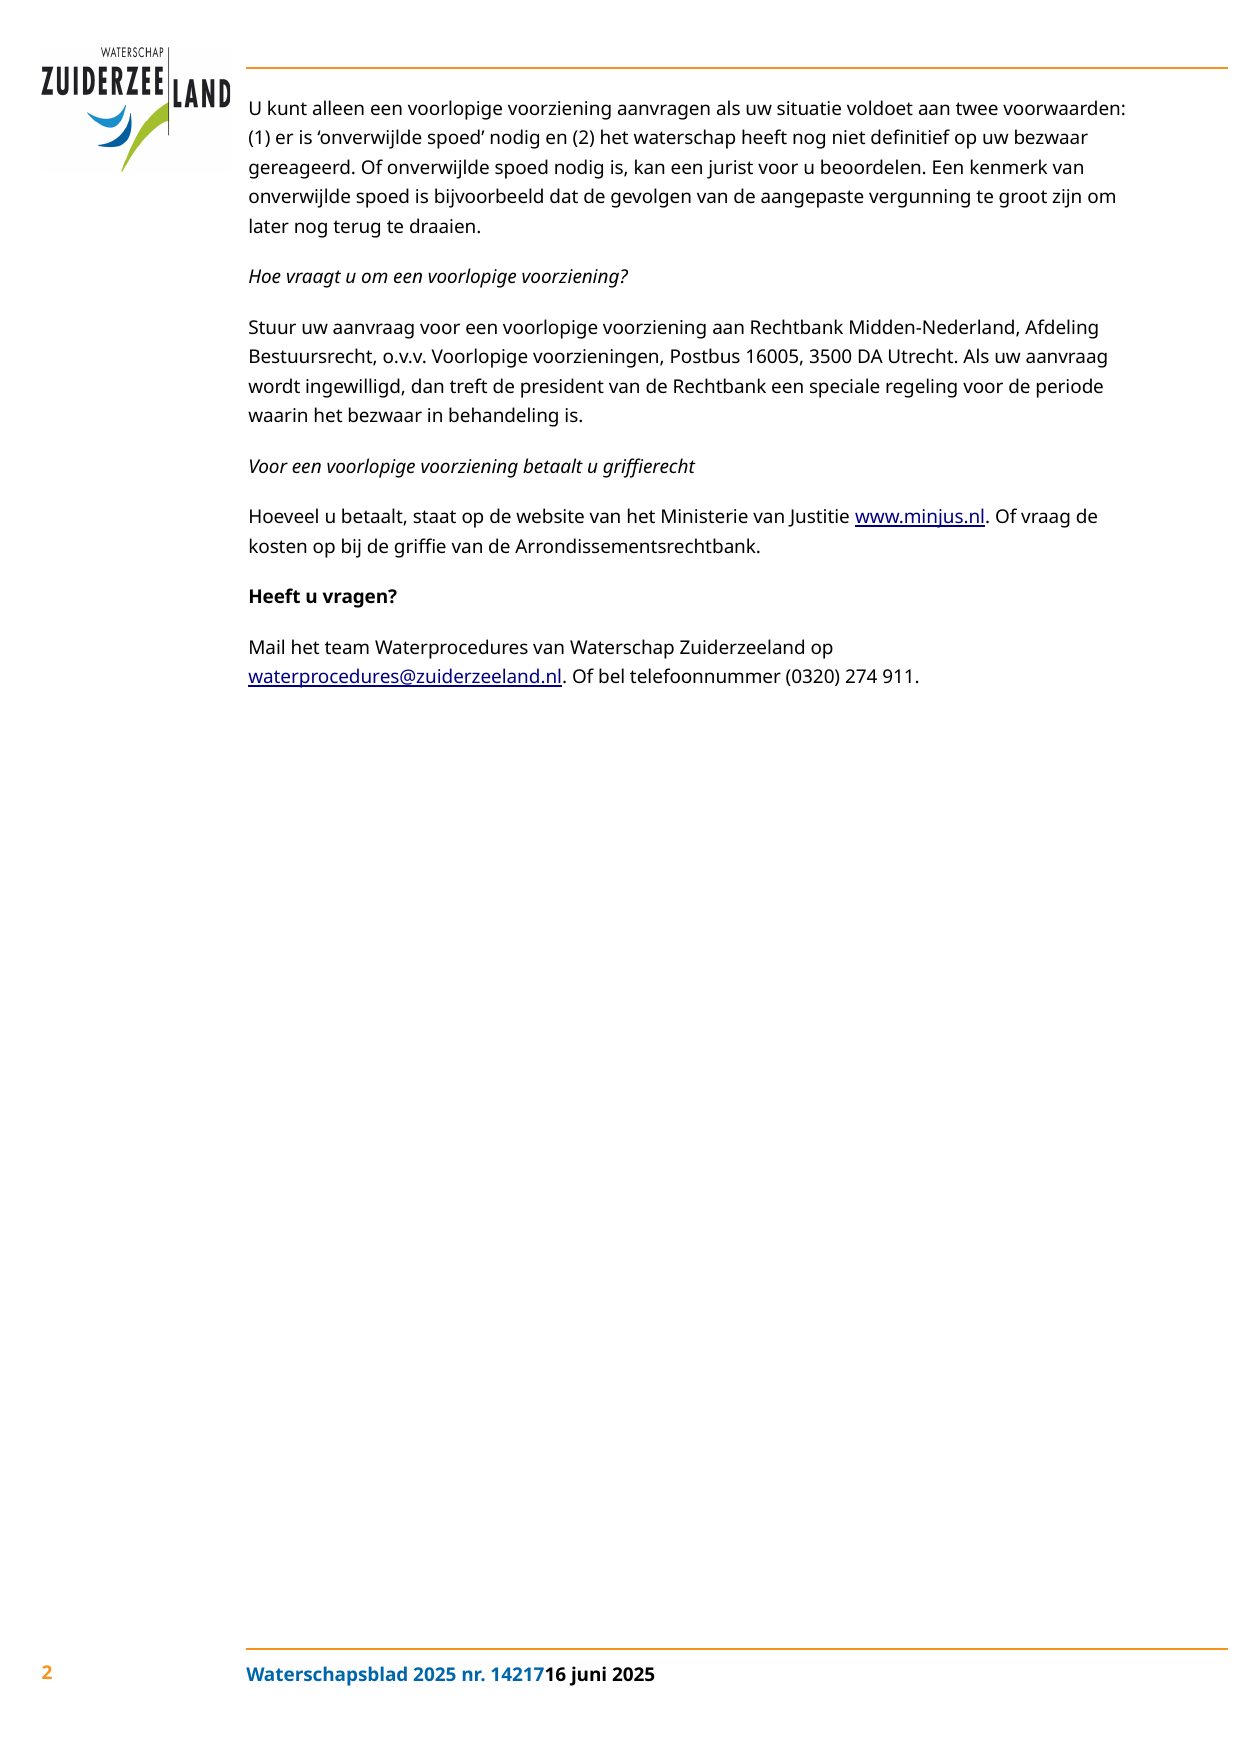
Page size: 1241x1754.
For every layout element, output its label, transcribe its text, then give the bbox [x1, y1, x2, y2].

text Stuur uw aanvraag voor een voorlopige voorziening aan Rechtbank Midden-Nederland, Afdeling Bestuursrecht, o.v.v. Voorlopige voorzieningen, Postbus 16005, 3500 DA Utrecht. Als uw aanvraag wordt ingewilligd, dan treft de president van de Rechtbank een speciale regeling voor de periode waarin het bezwaar in behandeling is. [248, 314, 1152, 428]
picture [41, 47, 231, 172]
text Hoe vraagt u om een voorlopige voorziening? [248, 263, 1152, 289]
text Hoeveel u betaalt, staat op de website van het Ministerie van Justitie www.minjus.nl. Of vraag de kosten op bij de griffie van de Arrondissementsrechtbank. [248, 503, 1152, 559]
text U kunt alleen een voorlopige voorziening aanvragen als uw situatie voldoet aan twee voorwaarden: (1) er is ‘onverwijlde spoed’ nodig en (2) het waterschap heeft nog niet definitief op uw bezwaar gereageerd. Of onverwijlde spoed nodig is, kan een jurist voor u beoordelen. Een kenmerk van onverwijlde spoed is bijvoorbeeld dat de gevolgen van de aangepaste vergunning te groot zijn om later nog terug te draaien. [248, 95, 1152, 239]
text Mail het team Waterprocedures van Waterschap Zuiderzeeland op waterprocedures@zuiderzeeland.nl. Of bel telefoonnummer (0320) 274 911. [248, 634, 1152, 689]
text Heeft u vragen? [248, 583, 1152, 609]
text Voor een voorlopige voorziening betaalt u griffierecht [248, 453, 1152, 479]
